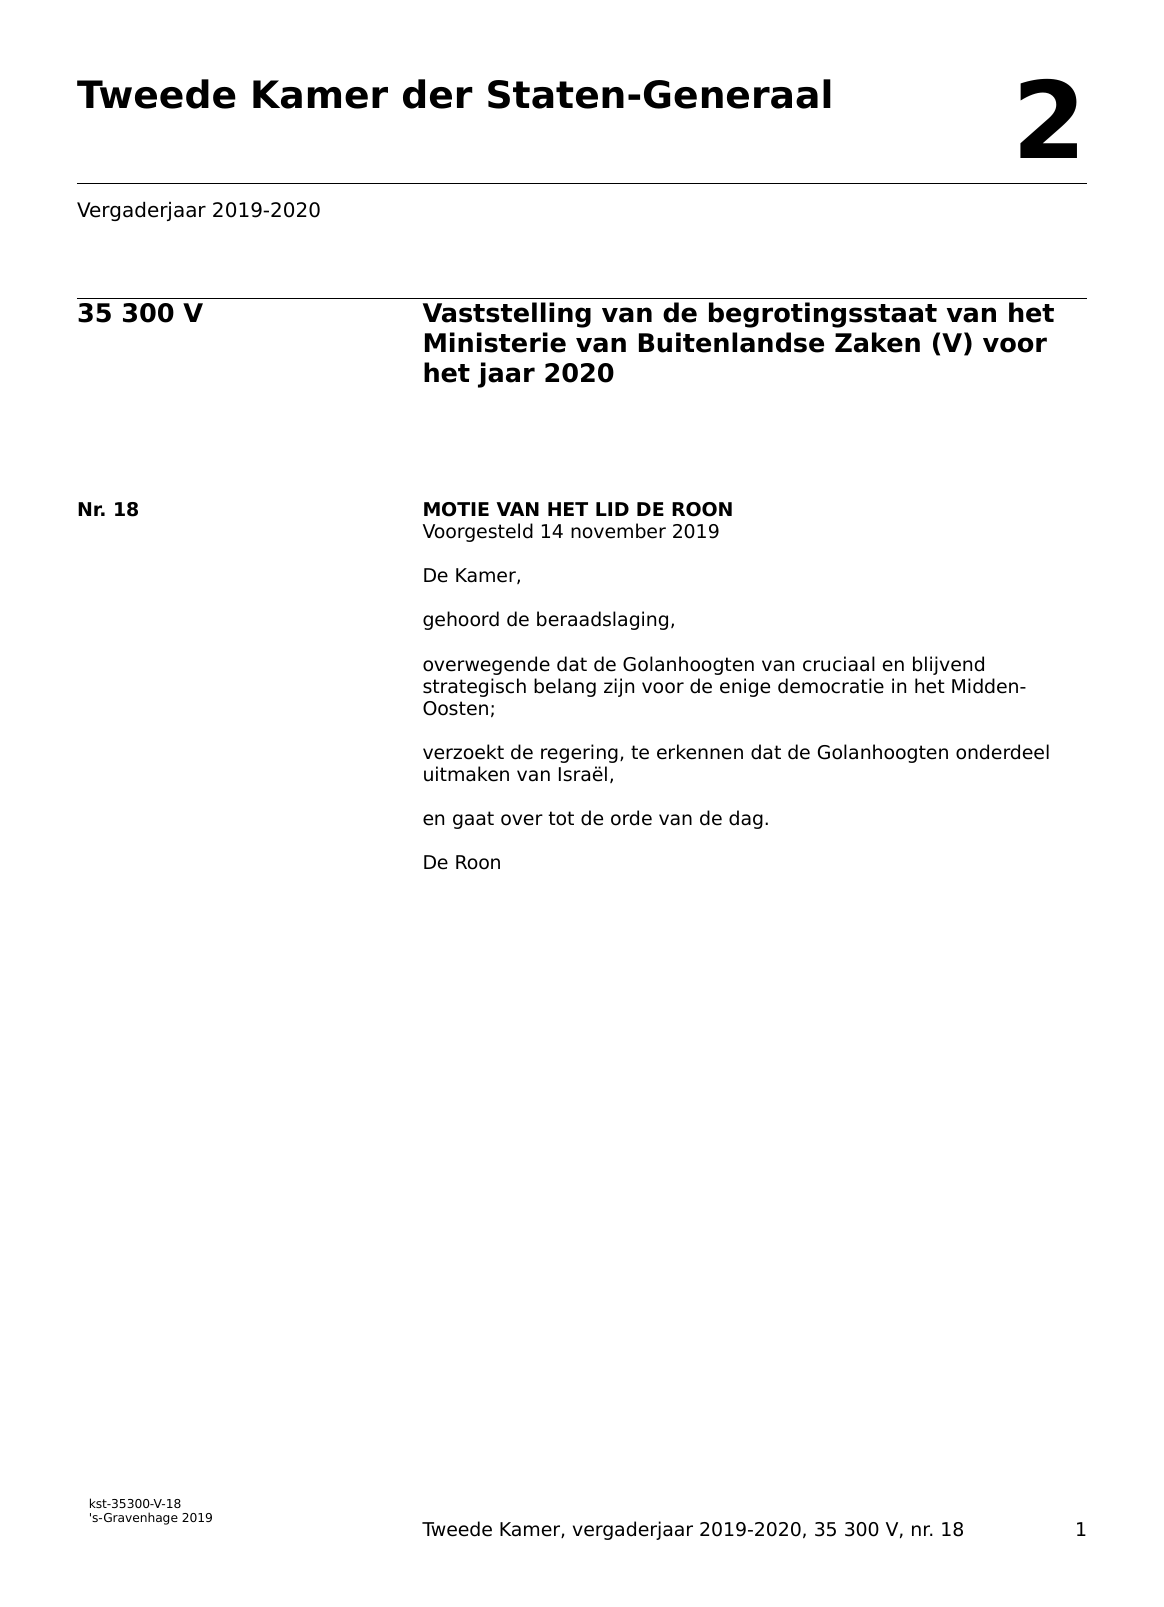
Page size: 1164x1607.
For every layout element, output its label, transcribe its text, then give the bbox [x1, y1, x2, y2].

text overwegende dat de Golanhoogten van cruciaal en blijvend strategisch belang zijn voor de enige democratie in het Midden-Oosten; [422, 653, 1087, 719]
text Voorgesteld 14 november 2019 [422, 521, 1087, 543]
subtitle Nr. 18 MOTIE VAN HET LID DE ROON [77, 499, 1087, 521]
table_header 2 [886, 59, 1087, 183]
text kst-35300-V-18 [88, 1497, 323, 1511]
table_header Tweede Kamer der Staten-Generaal [77, 59, 886, 183]
text verzoekt de regering, te erkennen dat de Golanhoogten onderdeel uitmaken van Israël, [422, 742, 1087, 786]
text De Kamer, [422, 565, 1087, 587]
text 's-Gravenhage 2019 [88, 1511, 323, 1525]
table_cell Vergaderjaar 2019-2020 [77, 184, 1087, 298]
text en gaat over tot de orde van de dag. [422, 808, 1087, 830]
text De Roon [422, 852, 1087, 874]
subtitle 35 300 V Vaststelling van de begrotingsstaat van het Ministerie van Buitenlandse Zaken (V) voor het jaar 2020 [77, 299, 1087, 388]
text gehoord de beraadslaging, [422, 609, 1087, 631]
